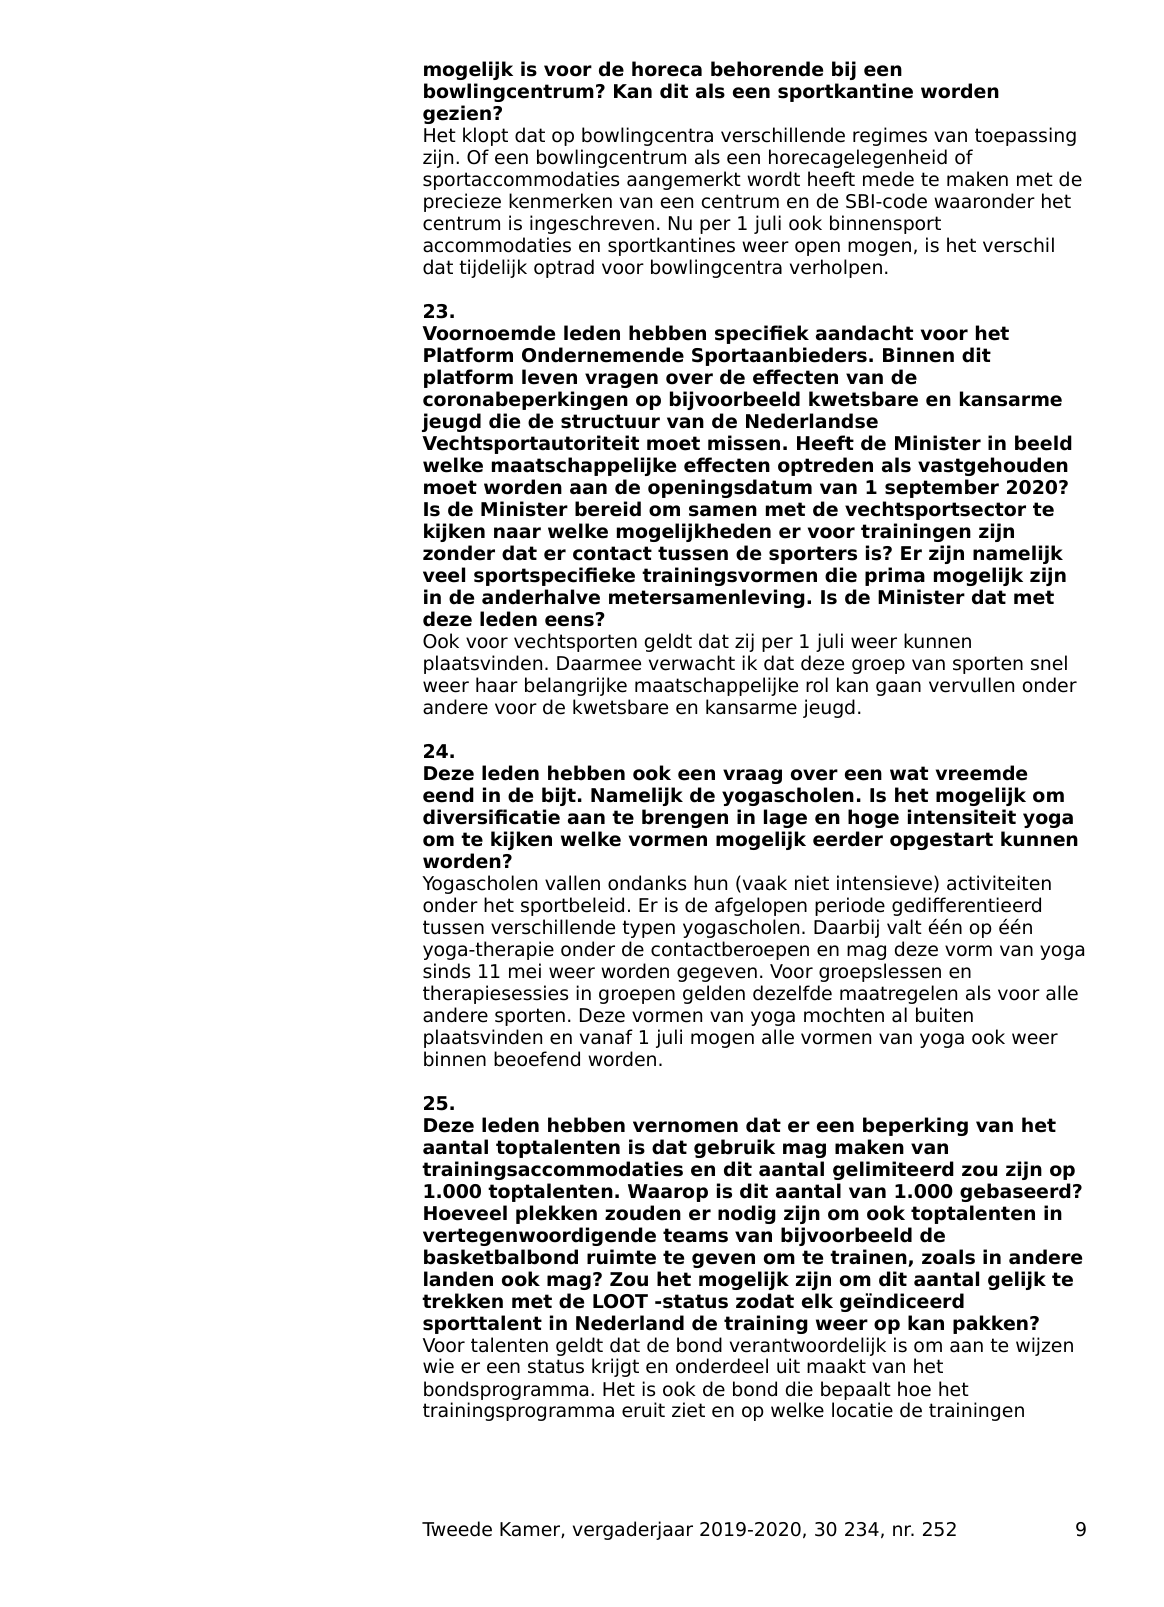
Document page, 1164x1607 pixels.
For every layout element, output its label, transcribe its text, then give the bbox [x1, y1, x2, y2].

text Ook voor vechtsporten geldt dat zij per 1 juli weer kunnen plaatsvinden. Daarmee verwacht ik dat deze groep van sporten snel weer haar belangrijke maatschappelijke rol kan gaan vervullen onder andere voor de kwetsbare en kansarme jeugd. [422, 631, 1087, 719]
text Het klopt dat op bowlingcentra verschillende regimes van toepassing zijn. Of een bowlingcentrum als een horecagelegenheid of sportaccommodaties aangemerkt wordt heeft mede te maken met de precieze kenmerken van een centrum en de SBI-code waaronder het centrum is ingeschreven. Nu per 1 juli ook binnensport accommodaties en sportkantines weer open mogen, is het verschil dat tijdelijk optrad voor bowlingcentra verholpen. [422, 125, 1087, 279]
text 24. [422, 741, 1087, 763]
text mogelijk is voor de horeca behorende bij een bowlingcentrum? Kan dit als een sportkantine worden gezien? [422, 59, 1087, 125]
text Deze leden hebben vernomen dat er een beperking van het aantal toptalenten is dat gebruik mag maken van trainingsaccommodaties en dit aantal gelimiteerd zou zijn op 1.000 toptalenten. Waarop is dit aantal van 1.000 gebaseerd? Hoeveel plekken zouden er nodig zijn om ook toptalenten in vertegenwoordigende teams van bijvoorbeeld de basketbalbond ruimte te geven om te trainen, zoals in andere landen ook mag? Zou het mogelijk zijn om dit aantal gelijk te trekken met de LOOT -status zodat elk geïndiceerd sporttalent in Nederland de training weer op kan pakken? [422, 1115, 1087, 1334]
text Voornoemde leden hebben specifiek aandacht voor het Platform Ondernemende Sportaanbieders. Binnen dit platform leven vragen over de effecten van de coronabeperkingen op bijvoorbeeld kwetsbare en kansarme jeugd die de structuur van de Nederlandse Vechtsportautoriteit moet missen. Heeft de Minister in beeld welke maatschappelijke effecten optreden als vastgehouden moet worden aan de openingsdatum van 1 september 2020? Is de Minister bereid om samen met de vechtsportsector te kijken naar welke mogelijkheden er voor trainingen zijn zonder dat er contact tussen de sporters is? Er zijn namelijk veel sportspecifieke trainingsvormen die prima mogelijk zijn in de anderhalve metersamenleving. Is de Minister dat met deze leden eens? [422, 323, 1087, 631]
text 23. [422, 301, 1087, 323]
text Yogascholen vallen ondanks hun (vaak niet intensieve) activiteiten onder het sportbeleid. Er is de afgelopen periode gedifferentieerd tussen verschillende typen yogascholen. Daarbij valt één op één yoga-therapie onder de contactberoepen en mag deze vorm van yoga sinds 11 mei weer worden gegeven. Voor groepslessen en therapiesessies in groepen gelden dezelfde maatregelen als voor alle andere sporten. Deze vormen van yoga mochten al buiten plaatsvinden en vanaf 1 juli mogen alle vormen van yoga ook weer binnen beoefend worden. [422, 873, 1087, 1071]
text Deze leden hebben ook een vraag over een wat vreemde eend in de bijt. Namelijk de yogascholen. Is het mogelijk om diversificatie aan te brengen in lage en hoge intensiteit yoga om te kijken welke vormen mogelijk eerder opgestart kunnen worden? [422, 763, 1087, 873]
text Voor talenten geldt dat de bond verantwoordelijk is om aan te wijzen wie er een status krijgt en onderdeel uit maakt van het bondsprogramma. Het is ook de bond die bepaalt hoe het trainingsprogramma eruit ziet en op welke locatie de trainingen [422, 1334, 1087, 1422]
text 25. [422, 1093, 1087, 1115]
